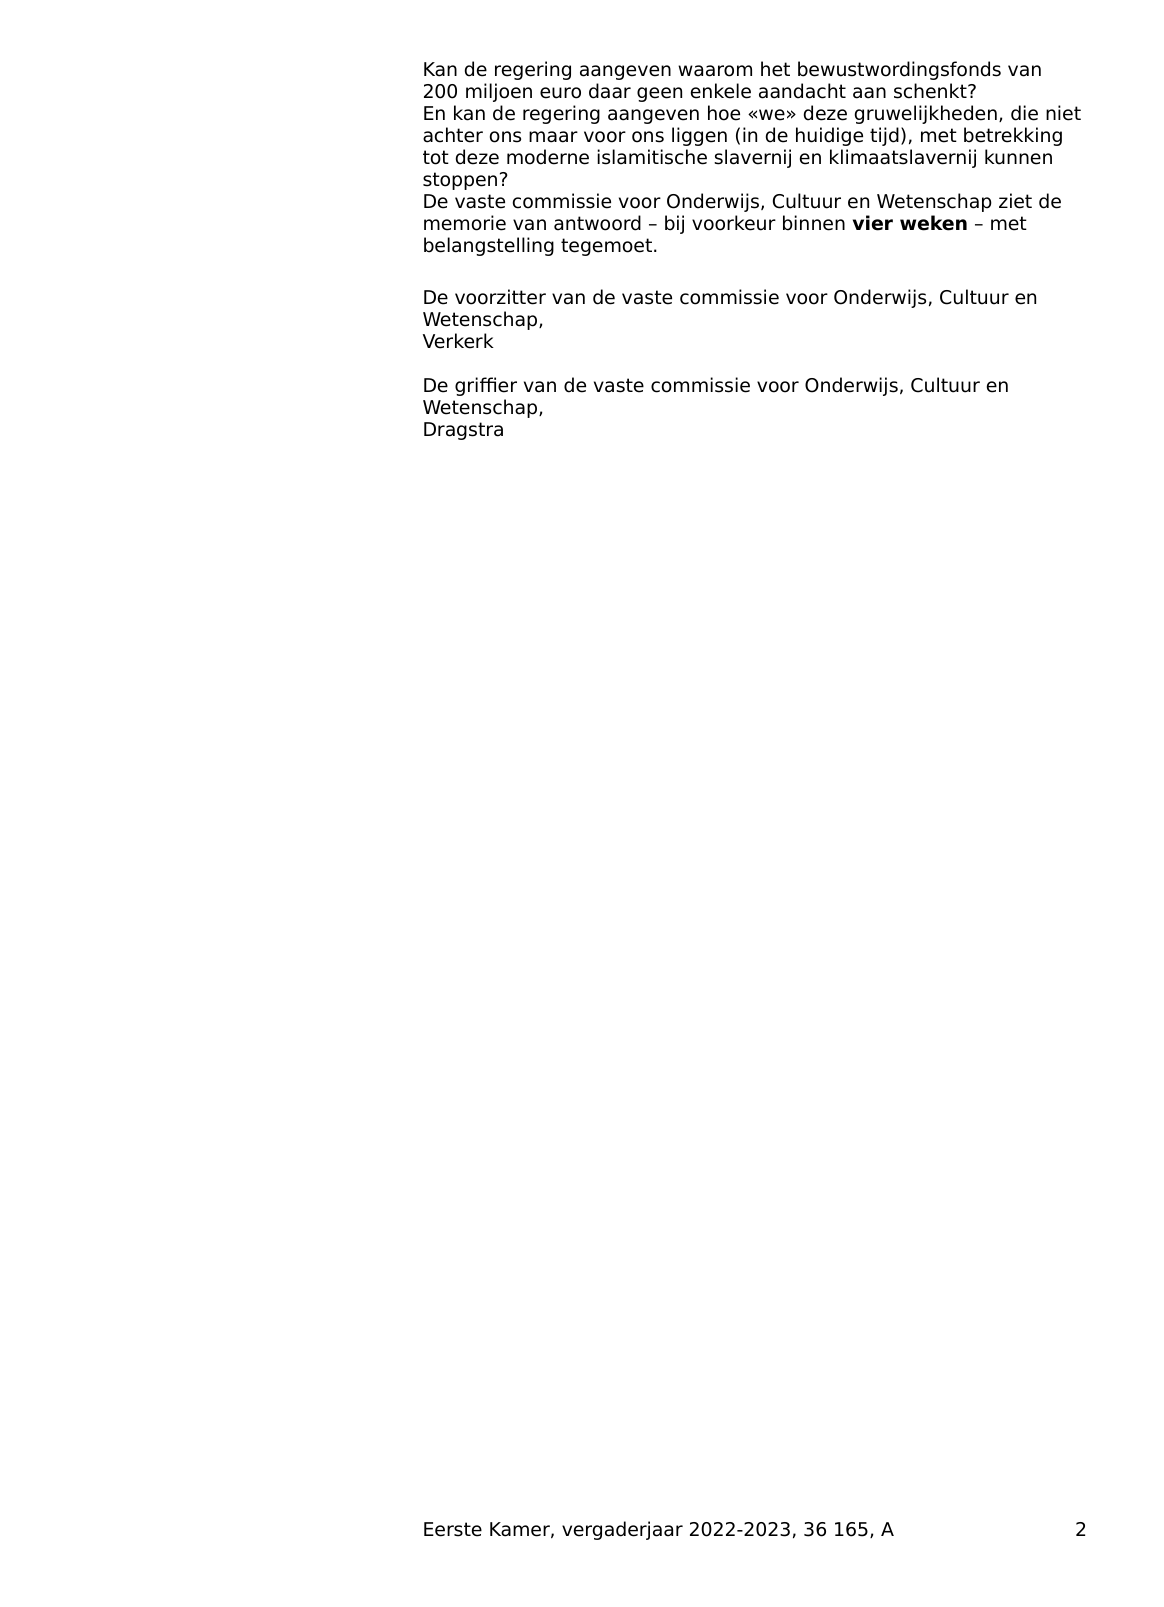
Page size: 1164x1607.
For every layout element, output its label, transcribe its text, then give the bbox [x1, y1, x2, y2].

text Kan de regering aangeven waarom het bewustwordingsfonds van 200 miljoen euro daar geen enkele aandacht aan schenkt? [422, 59, 1087, 103]
text De vaste commissie voor Onderwijs, Cultuur en Wetenschap ziet de memorie van antwoord – bij voorkeur binnen vier weken – met belangstelling tegemoet. [422, 191, 1087, 257]
text En kan de regering aangeven hoe «we» deze gruwelijkheden, die niet achter ons maar voor ons liggen (in de huidige tijd), met betrekking tot deze moderne islamitische slavernij en klimaatslavernij kunnen stoppen? [422, 103, 1087, 191]
text De voorzitter van de vaste commissie voor Onderwijs, Cultuur en Wetenschap, Verkerk [422, 287, 1087, 353]
text De griffier van de vaste commissie voor Onderwijs, Cultuur en Wetenschap, Dragstra [422, 375, 1087, 441]
